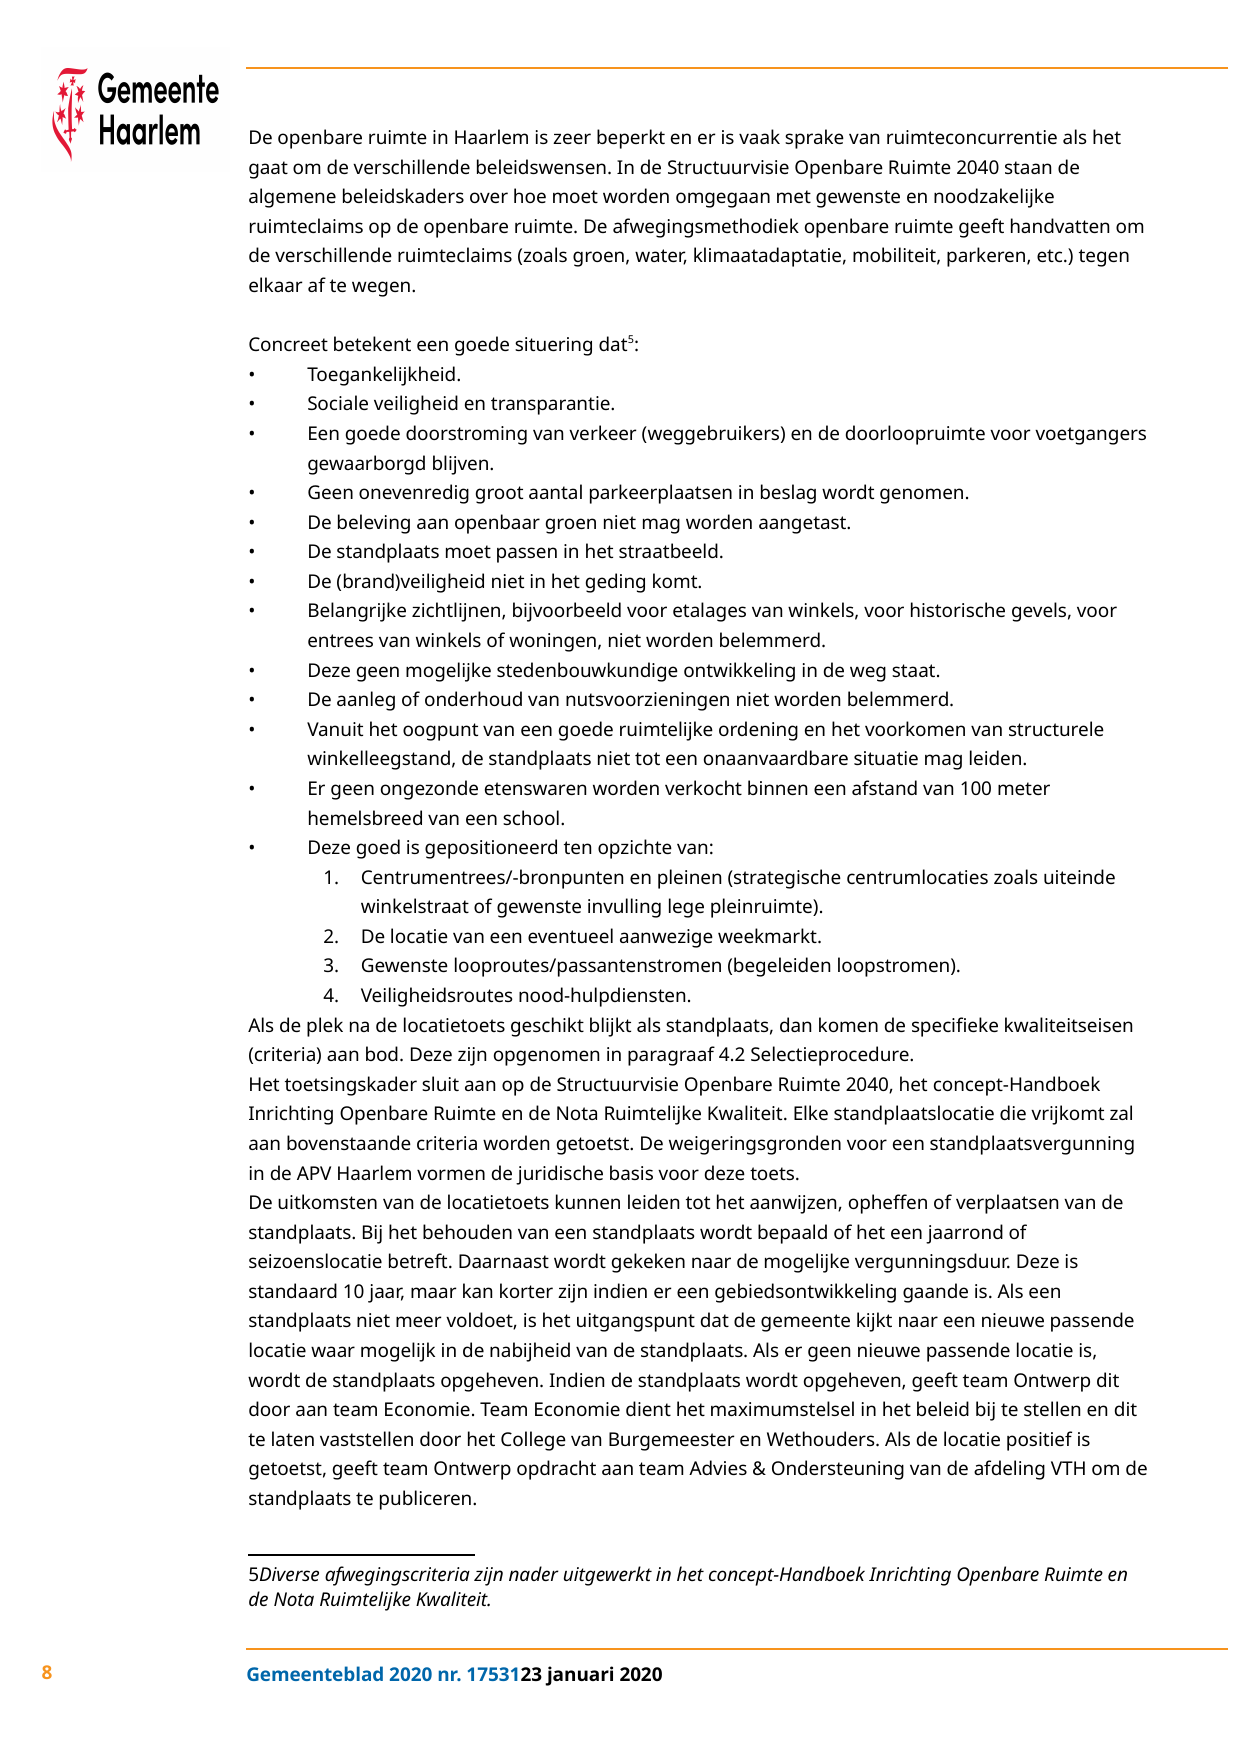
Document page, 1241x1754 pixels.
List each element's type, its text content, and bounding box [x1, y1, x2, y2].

text Als de plek na de locatietoets geschikt blijkt als standplaats, dan komen de specifieke kwaliteitseisen (criteria) aan bod. Deze zijn opgenomen in paragraaf 4.2 Selectieprocedure. [248, 1012, 1152, 1067]
text De uitkomsten van de locatietoets kunnen leiden tot het aanwijzen, opheffen of verplaatsen van de standplaats. Bij het behouden van een standplaats wordt bepaald of het een jaarrond of seizoenslocatie betreft. Daarnaast wordt gekeken naar de mogelijke vergunningsduur. Deze is standaard 10 jaar, maar kan korter zijn indien er een gebiedsontwikkeling gaande is. Als een standplaats niet meer voldoet, is het uitgangspunt dat de gemeente kijkt naar een nieuwe passende locatie waar mogelijk in de nabijheid van de standplaats. Als er geen nieuwe passende locatie is, wordt de standplaats opgeheven. Indien de standplaats wordt opgeheven, geeft team Ontwerp dit door aan team Economie. Team Economie dient het maximumstelsel in het beleid bij te stellen en dit te laten vaststellen door het College van Burgemeester en Wethouders. Als de locatie positief is getoetst, geeft team Ontwerp opdracht aan team Advies & Ondersteuning van de afdeling VTH om de standplaats te publiceren. [248, 1189, 1152, 1511]
text Diverse afwegingscriteria zijn nader uitgewerkt in het concept-Handboek Inrichting Openbare Ruimte en de Nota Ruimtelijke Kwaliteit. [248, 1561, 1152, 1612]
list De (brand)veiligheid niet in het geding komt. [248, 568, 1152, 594]
picture [41, 47, 231, 172]
list Veiligheidsroutes nood-hulpdiensten. [323, 982, 1152, 1008]
list Deze geen mogelijke stedenbouwkundige ontwikkeling in de weg staat. [248, 657, 1152, 683]
list Deze goed is gepositioneerd ten opzichte van: [248, 834, 1152, 860]
list Sociale veiligheid en transparantie. [248, 391, 1152, 416]
list Een goede doorstroming van verkeer (weggebruikers) en de doorloopruimte voor voetgangers gewaarborgd blijven. [248, 420, 1152, 476]
list Toegankelijkheid. [248, 361, 1152, 387]
list Gewenste looproutes/passantenstromen (begeleiden loopstromen). [323, 953, 1152, 978]
list Er geen ongezonde etenswaren worden verkocht binnen een afstand van 100 meter hemelsbreed van een school. [248, 775, 1152, 831]
list Centrumentrees/-bronpunten en pleinen (strategische centrumlocaties zoals uiteinde winkelstraat of gewenste invulling lege pleinruimte). [323, 864, 1152, 919]
list De locatie van een eventueel aanwezige weekmarkt. [323, 923, 1152, 949]
text De openbare ruimte in Haarlem is zeer beperkt en er is vaak sprake van ruimteconcurrentie als het gaat om de verschillende beleidswensen. In de Structuurvisie Openbare Ruimte 2040 staan de algemene beleidskaders over hoe moet worden omgegaan met gewenste en noodzakelijke ruimteclaims op de openbare ruimte. De afwegingsmethodiek openbare ruimte geeft handvatten om de verschillende ruimteclaims (zoals groen, water, klimaatadaptatie, mobiliteit, parkeren, etc.) tegen elkaar af te wegen. [248, 124, 1152, 298]
list De beleving aan openbaar groen niet mag worden aangetast. [248, 509, 1152, 535]
list De standplaats moet passen in het straatbeeld. [248, 538, 1152, 564]
text Concreet betekent een goede situering dat: [248, 331, 1152, 357]
list Vanuit het oogpunt van een goede ruimtelijke ordening en het voorkomen van structurele winkelleegstand, de standplaats niet tot een onaanvaardbare situatie mag leiden. [248, 716, 1152, 771]
text Het toetsingskader sluit aan op de Structuurvisie Openbare Ruimte 2040, het concept-Handboek Inrichting Openbare Ruimte en de Nota Ruimtelijke Kwaliteit. Elke standplaatslocatie die vrijkomt zal aan bovenstaande criteria worden getoetst. De weigeringsgronden voor een standplaatsvergunning in de APV Haarlem vormen de juridische basis voor deze toets. [248, 1071, 1152, 1186]
list Belangrijke zichtlijnen, bijvoorbeeld voor etalages van winkels, voor historische gevels, voor entrees van winkels of woningen, niet worden belemmerd. [248, 598, 1152, 653]
list Geen onevenredig groot aantal parkeerplaatsen in beslag wordt genomen. [248, 479, 1152, 505]
list De aanleg of onderhoud van nutsvoorzieningen niet worden belemmerd. [248, 686, 1152, 712]
